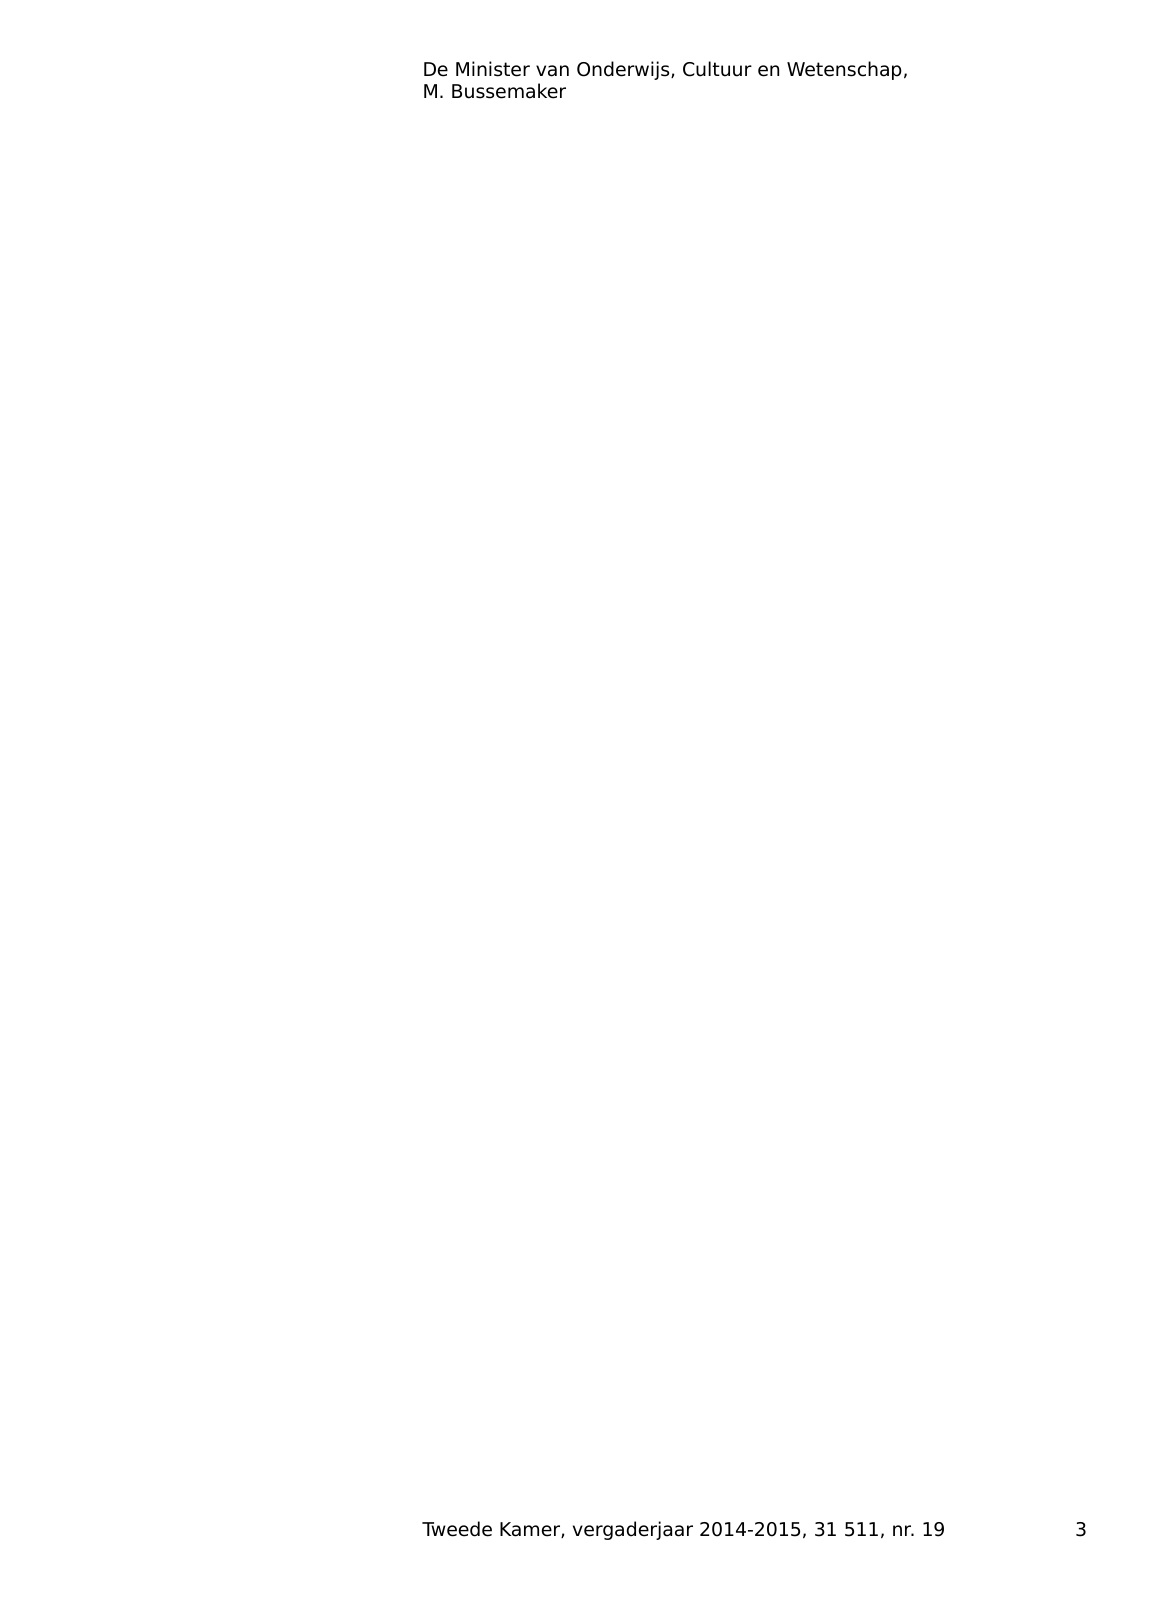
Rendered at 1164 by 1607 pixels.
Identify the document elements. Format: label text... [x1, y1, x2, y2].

text De Minister van Onderwijs, Cultuur en Wetenschap, M. Bussemaker [422, 59, 1087, 103]
